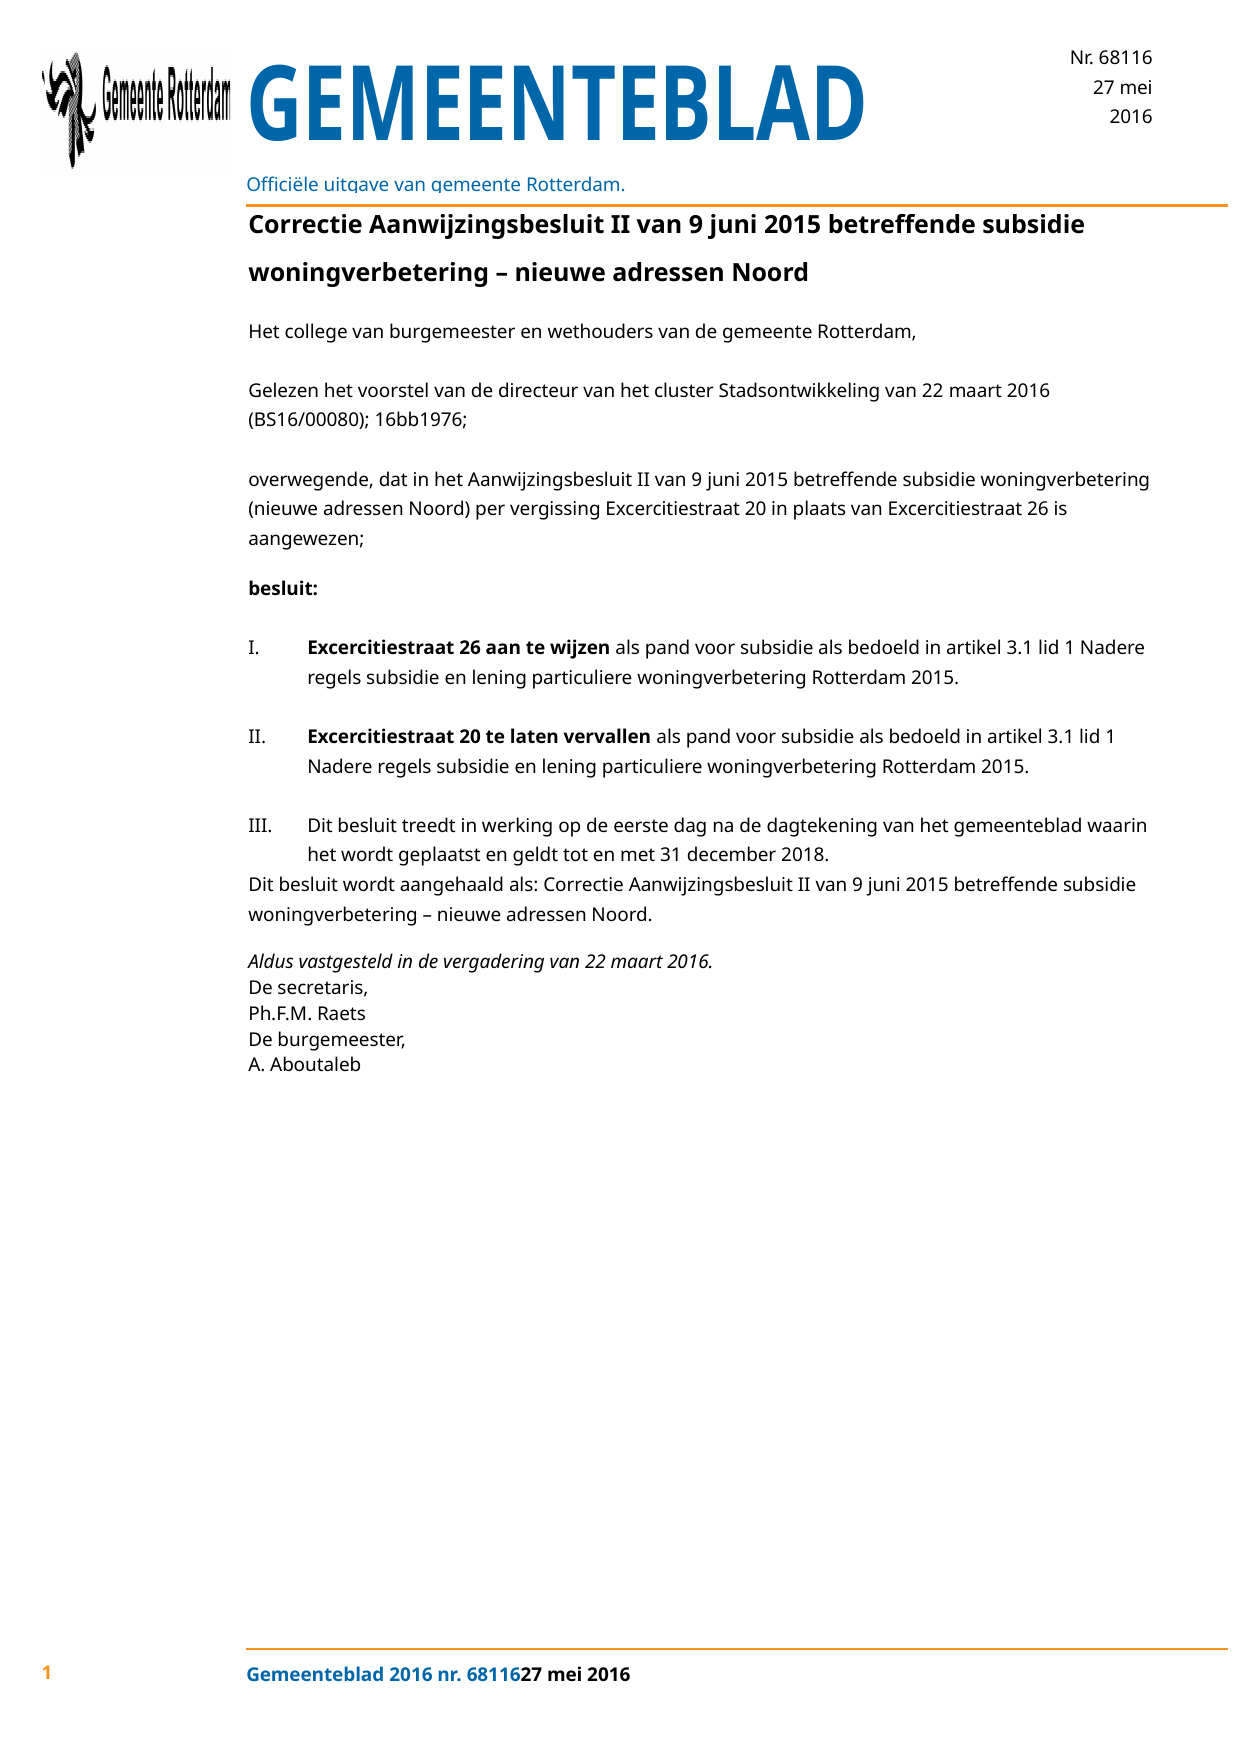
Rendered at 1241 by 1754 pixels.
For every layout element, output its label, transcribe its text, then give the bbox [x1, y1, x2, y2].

text De secretaris, [248, 974, 1152, 1000]
picture [41, 47, 231, 172]
text A. Aboutaleb [248, 1051, 1152, 1077]
list Excercitiestraat 20 te laten vervallen als pand voor subsidie als bedoeld in artikel 3.1 lid 1 Nadere regels subsidie en lening particuliere woningverbetering Rotterdam 2015. [248, 723, 1152, 778]
text Gelezen het voorstel van de directeur van het cluster Stadsontwikkeling van 22 maart 2016 (BS16/00080); 16bb1976; [248, 377, 1152, 432]
text Ph.F.M. Raets [248, 1000, 1152, 1026]
text Dit besluit wordt aangehaald als: Correctie Aanwijzingsbesluit II van 9 juni 2015 betreffende subsidie woningverbetering – nieuwe adressen Noord. [248, 871, 1152, 926]
text Het college van burgemeester en wethouders van de gemeente Rotterdam, [248, 318, 1152, 344]
text overwegende, dat in het Aanwijzingsbesluit II van 9 juni 2015 betreffende subsidie woningverbetering (nieuwe adressen Noord) per vergissing Excercitiestraat 20 in plaats van Excercitiestraat 26 is aangewezen; [248, 466, 1152, 551]
list Excercitiestraat 26 aan te wijzen als pand voor subsidie als bedoeld in artikel 3.1 lid 1 Nadere regels subsidie en lening particuliere woningverbetering Rotterdam 2015. [248, 634, 1152, 690]
list Dit besluit treedt in werking op de eerste dag na de dagtekening van het gemeenteblad waarin het wordt geplaatst en geldt tot en met 31 december 2018. [248, 812, 1152, 867]
text Aldus vastgesteld in de vergadering van 22 maart 2016. [248, 948, 1152, 974]
text besluit: [248, 575, 1152, 601]
text De burgemeester, [248, 1026, 1152, 1051]
text Correctie Aanwijzingsbesluit II van 9 juni 2015 betreffende subsidie woningverbetering – nieuwe adressen Noord [248, 207, 1152, 288]
